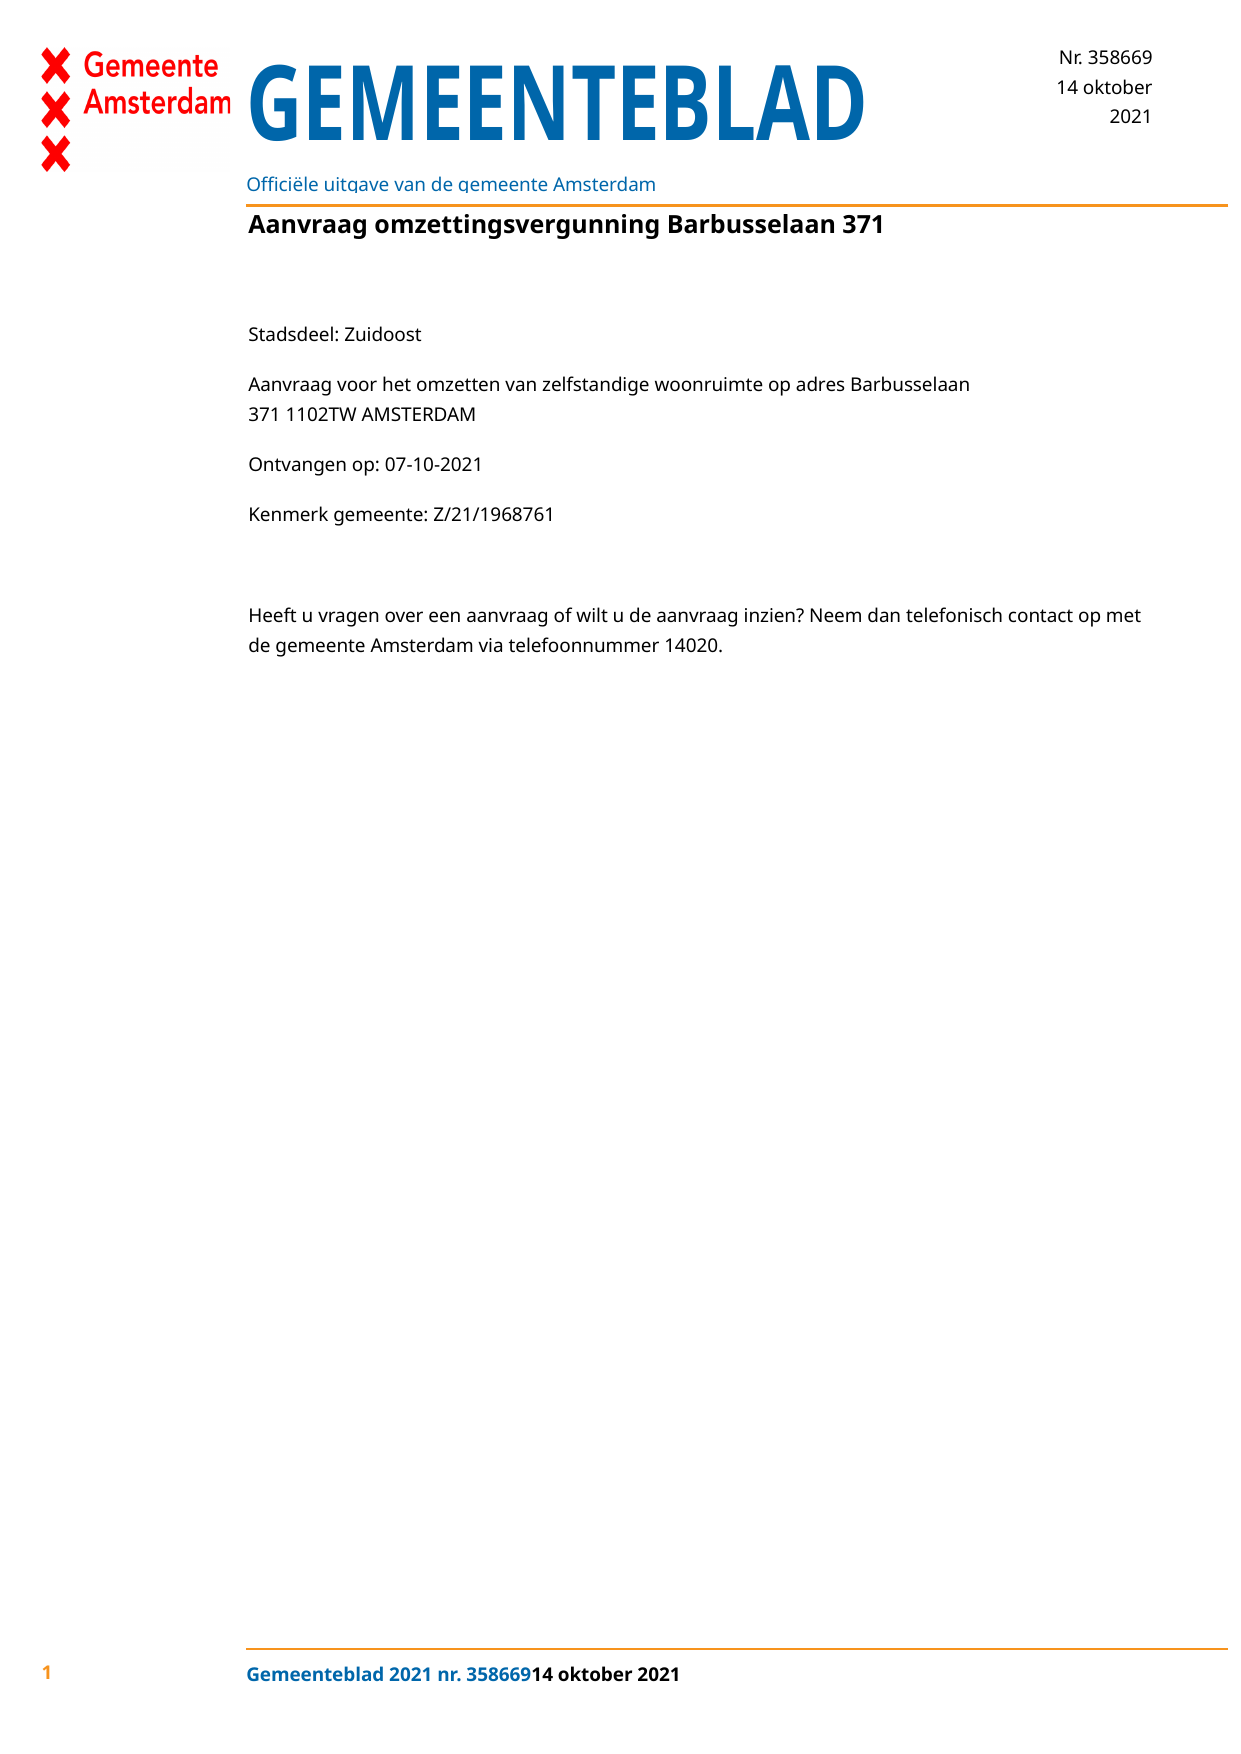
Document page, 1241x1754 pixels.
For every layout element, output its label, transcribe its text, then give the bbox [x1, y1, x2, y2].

text Ontvangen op: 07-10-2021 [248, 451, 1152, 477]
text Heeft u vragen over een aanvraag of wilt u de aanvraag inzien? Neem dan telefonisch contact op met de gemeente Amsterdam via telefoonnummer 14020. [248, 602, 1152, 658]
picture [41, 47, 231, 172]
text Aanvraag omzettingsvergunning Barbusselaan 371 [248, 207, 1152, 241]
text Stadsdeel: Zuidoost [248, 321, 1152, 346]
text Kenmerk gemeente: Z/21/1968761 [248, 502, 1152, 527]
text Aanvraag voor het omzetten van zelfstandige woonruimte op adres Barbusselaan 371 1102TW AMSTERDAM [248, 371, 1152, 426]
